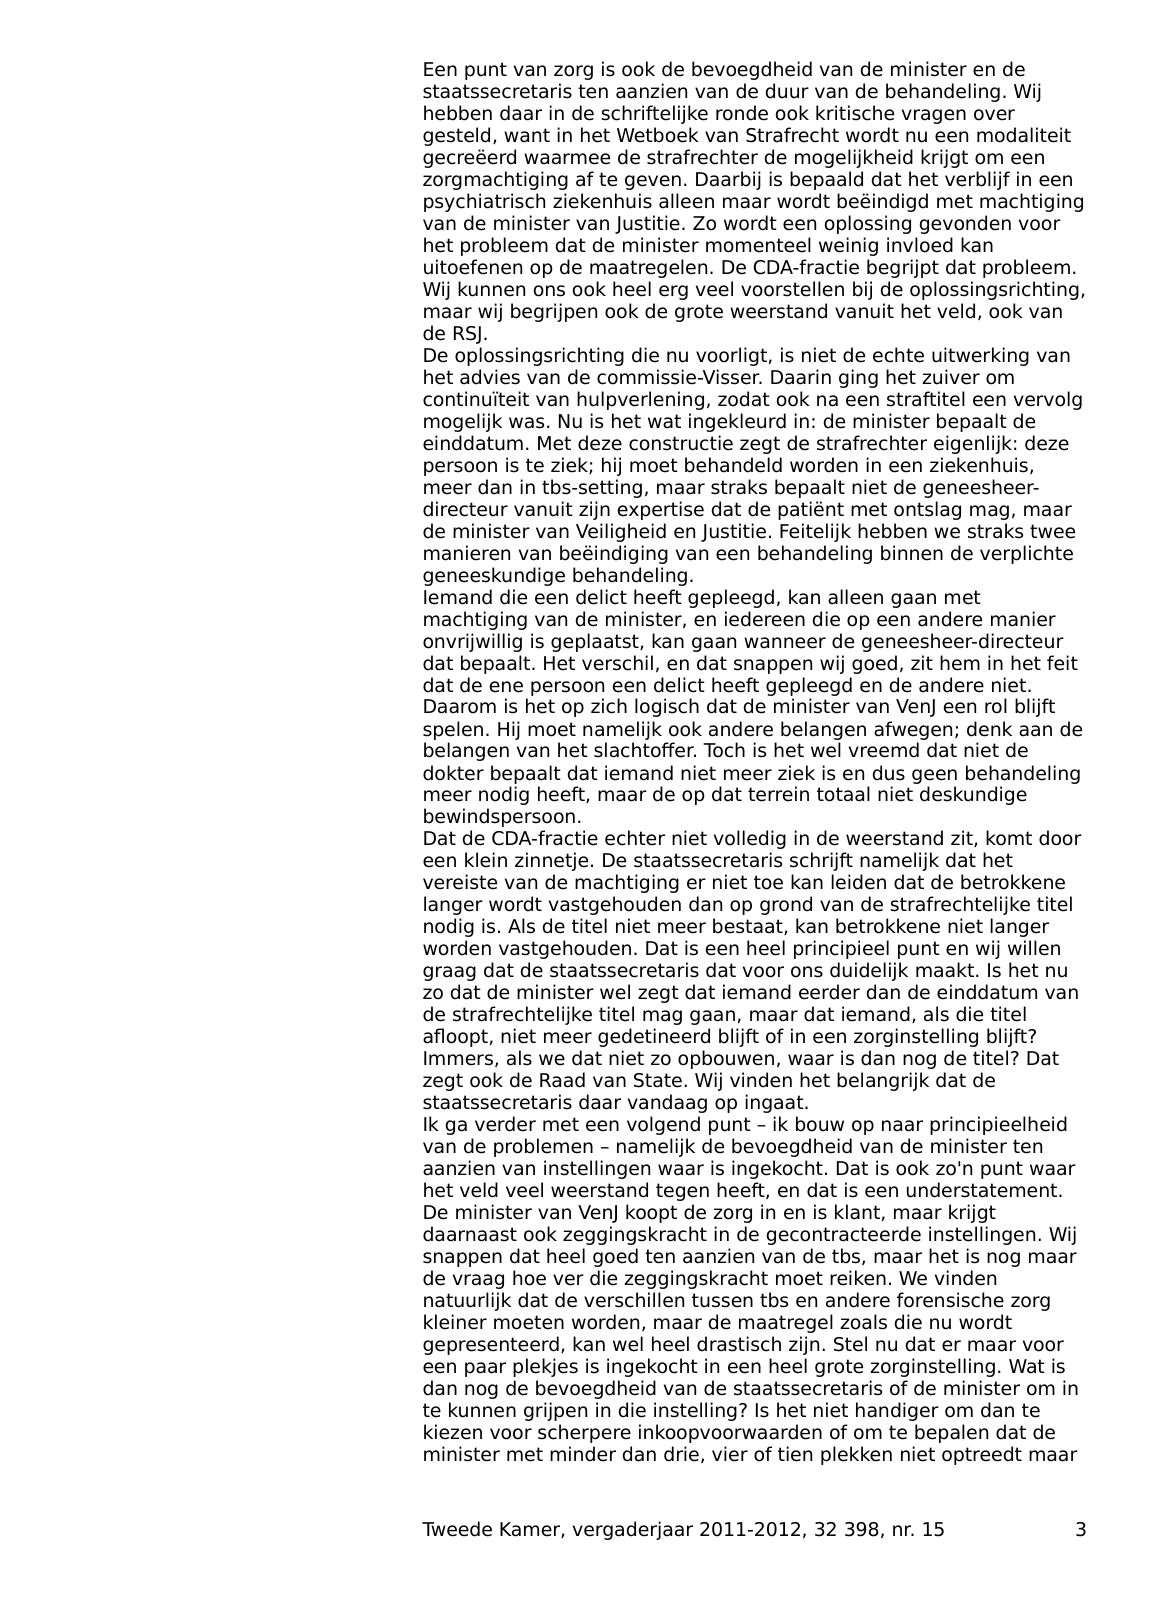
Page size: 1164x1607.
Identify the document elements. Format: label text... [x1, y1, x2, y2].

text Een punt van zorg is ook de bevoegdheid van de minister en de staatssecretaris ten aanzien van de duur van de behandeling. Wij hebben daar in de schriftelijke ronde ook kritische vragen over gesteld, want in het Wetboek van Strafrecht wordt nu een modaliteit gecreëerd waarmee de strafrechter de mogelijkheid krijgt om een zorgmachtiging af te geven. Daarbij is bepaald dat het verblijf in een psychiatrisch ziekenhuis alleen maar wordt beëindigd met machtiging van de minister van Justitie. Zo wordt een oplossing gevonden voor het probleem dat de minister momenteel weinig invloed kan uitoefenen op de maatregelen. De CDA-fractie begrijpt dat probleem. Wij kunnen ons ook heel erg veel voorstellen bij de oplossingsrichting, maar wij begrijpen ook de grote weerstand vanuit het veld, ook van de RSJ. [422, 59, 1087, 345]
text Iemand die een delict heeft gepleegd, kan alleen gaan met machtiging van de minister, en iedereen die op een andere manier onvrijwillig is geplaatst, kan gaan wanneer de geneesheer-directeur dat bepaalt. Het verschil, en dat snappen wij goed, zit hem in het feit dat de ene persoon een delict heeft gepleegd en de andere niet. Daarom is het op zich logisch dat de minister van VenJ een rol blijft spelen. Hij moet namelijk ook andere belangen afwegen; denk aan de belangen van het slachtoffer. Toch is het wel vreemd dat niet de dokter bepaalt dat iemand niet meer ziek is en dus geen behandeling meer nodig heeft, maar de op dat terrein totaal niet deskundige bewindspersoon. [422, 587, 1087, 828]
text Ik ga verder met een volgend punt – ik bouw op naar principieelheid van de problemen – namelijk de bevoegdheid van de minister ten aanzien van instellingen waar is ingekocht. Dat is ook zo'n punt waar het veld veel weerstand tegen heeft, en dat is een understatement. De minister van VenJ koopt de zorg in en is klant, maar krijgt daarnaast ook zeggingskracht in de gecontracteerde instellingen. Wij snappen dat heel goed ten aanzien van de tbs, maar het is nog maar de vraag hoe ver die zeggingskracht moet reiken. We vinden natuurlijk dat de verschillen tussen tbs en andere forensische zorg kleiner moeten worden, maar de maatregel zoals die nu wordt gepresenteerd, kan wel heel drastisch zijn. Stel nu dat er maar voor een paar plekjes is ingekocht in een heel grote zorginstelling. Wat is dan nog de bevoegdheid van de staatssecretaris of de minister om in te kunnen grijpen in die instelling? Is het niet handiger om dan te kiezen voor scherpere inkoopvoorwaarden of om te bepalen dat de minister met minder dan drie, vier of tien plekken niet optreedt maar [422, 1114, 1087, 1466]
text Dat de CDA-fractie echter niet volledig in de weerstand zit, komt door een klein zinnetje. De staatssecretaris schrijft namelijk dat het vereiste van de machtiging er niet toe kan leiden dat de betrokkene langer wordt vastgehouden dan op grond van de strafrechtelijke titel nodig is. Als de titel niet meer bestaat, kan betrokkene niet langer worden vastgehouden. Dat is een heel principieel punt en wij willen graag dat de staatssecretaris dat voor ons duidelijk maakt. Is het nu zo dat de minister wel zegt dat iemand eerder dan de einddatum van de strafrechtelijke titel mag gaan, maar dat iemand, als die titel afloopt, niet meer gedetineerd blijft of in een zorginstelling blijft? Immers, als we dat niet zo opbouwen, waar is dan nog de titel? Dat zegt ook de Raad van State. Wij vinden het belangrijk dat de staatssecretaris daar vandaag op ingaat. [422, 828, 1087, 1114]
text De oplossingsrichting die nu voorligt, is niet de echte uitwerking van het advies van de commissie-Visser. Daarin ging het zuiver om continuïteit van hulpverlening, zodat ook na een straftitel een vervolg mogelijk was. Nu is het wat ingekleurd in: de minister bepaalt de einddatum. Met deze constructie zegt de strafrechter eigenlijk: deze persoon is te ziek; hij moet behandeld worden in een ziekenhuis, meer dan in tbs-setting, maar straks bepaalt niet de geneesheer-directeur vanuit zijn expertise dat de patiënt met ontslag mag, maar de minister van Veiligheid en Justitie. Feitelijk hebben we straks twee manieren van beëindiging van een behandeling binnen de verplichte geneeskundige behandeling. [422, 345, 1087, 587]
